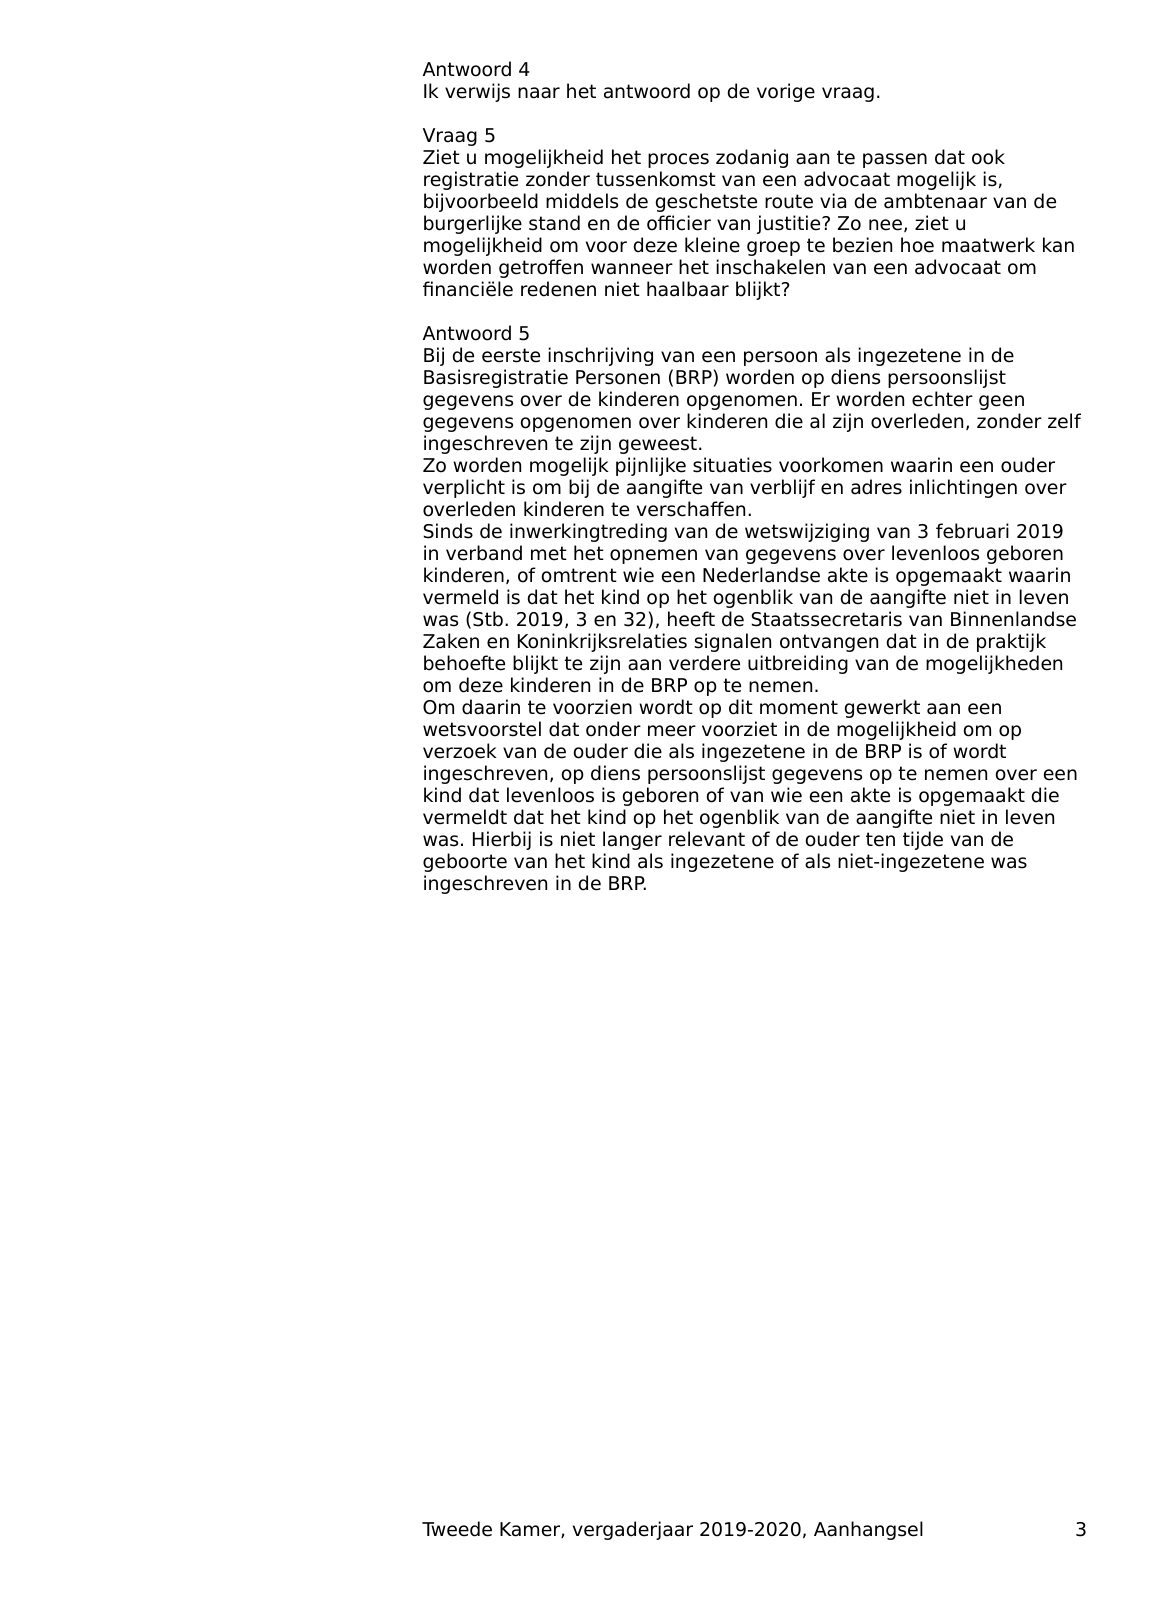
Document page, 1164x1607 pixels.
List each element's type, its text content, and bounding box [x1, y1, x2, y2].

text Vraag 5 [422, 125, 1087, 147]
text Antwoord 5 [422, 323, 1087, 345]
text Antwoord 4 [422, 59, 1087, 81]
text Ziet u mogelijkheid het proces zodanig aan te passen dat ook registratie zonder tussenkomst van een advocaat mogelijk is, bijvoorbeeld middels de geschetste route via de ambtenaar van de burgerlijke stand en de officier van justitie? Zo nee, ziet u mogelijkheid om voor deze kleine groep te bezien hoe maatwerk kan worden getroffen wanneer het inschakelen van een advocaat om financiële redenen niet haalbaar blijkt? [422, 147, 1087, 301]
text Sinds de inwerkingtreding van de wetswijziging van 3 februari 2019 in verband met het opnemen van gegevens over levenloos geboren kinderen, of omtrent wie een Nederlandse akte is opgemaakt waarin vermeld is dat het kind op het ogenblik van de aangifte niet in leven was (Stb. 2019, 3 en 32), heeft de Staatssecretaris van Binnenlandse Zaken en Koninkrijksrelaties signalen ontvangen dat in de praktijk behoefte blijkt te zijn aan verdere uitbreiding van de mogelijkheden om deze kinderen in de BRP op te nemen. [422, 521, 1087, 697]
text Bij de eerste inschrijving van een persoon als ingezetene in de Basisregistratie Personen (BRP) worden op diens persoonslijst gegevens over de kinderen opgenomen. Er worden echter geen gegevens opgenomen over kinderen die al zijn overleden, zonder zelf ingeschreven te zijn geweest. [422, 345, 1087, 455]
text Ik verwijs naar het antwoord op de vorige vraag. [422, 81, 1087, 103]
text Om daarin te voorzien wordt op dit moment gewerkt aan een wetsvoorstel dat onder meer voorziet in de mogelijkheid om op verzoek van de ouder die als ingezetene in de BRP is of wordt ingeschreven, op diens persoonslijst gegevens op te nemen over een kind dat levenloos is geboren of van wie een akte is opgemaakt die vermeldt dat het kind op het ogenblik van de aangifte niet in leven was. Hierbij is niet langer relevant of de ouder ten tijde van de geboorte van het kind als ingezetene of als niet-ingezetene was ingeschreven in de BRP. [422, 697, 1087, 895]
text Zo worden mogelijk pijnlijke situaties voorkomen waarin een ouder verplicht is om bij de aangifte van verblijf en adres inlichtingen over overleden kinderen te verschaffen. [422, 455, 1087, 521]
